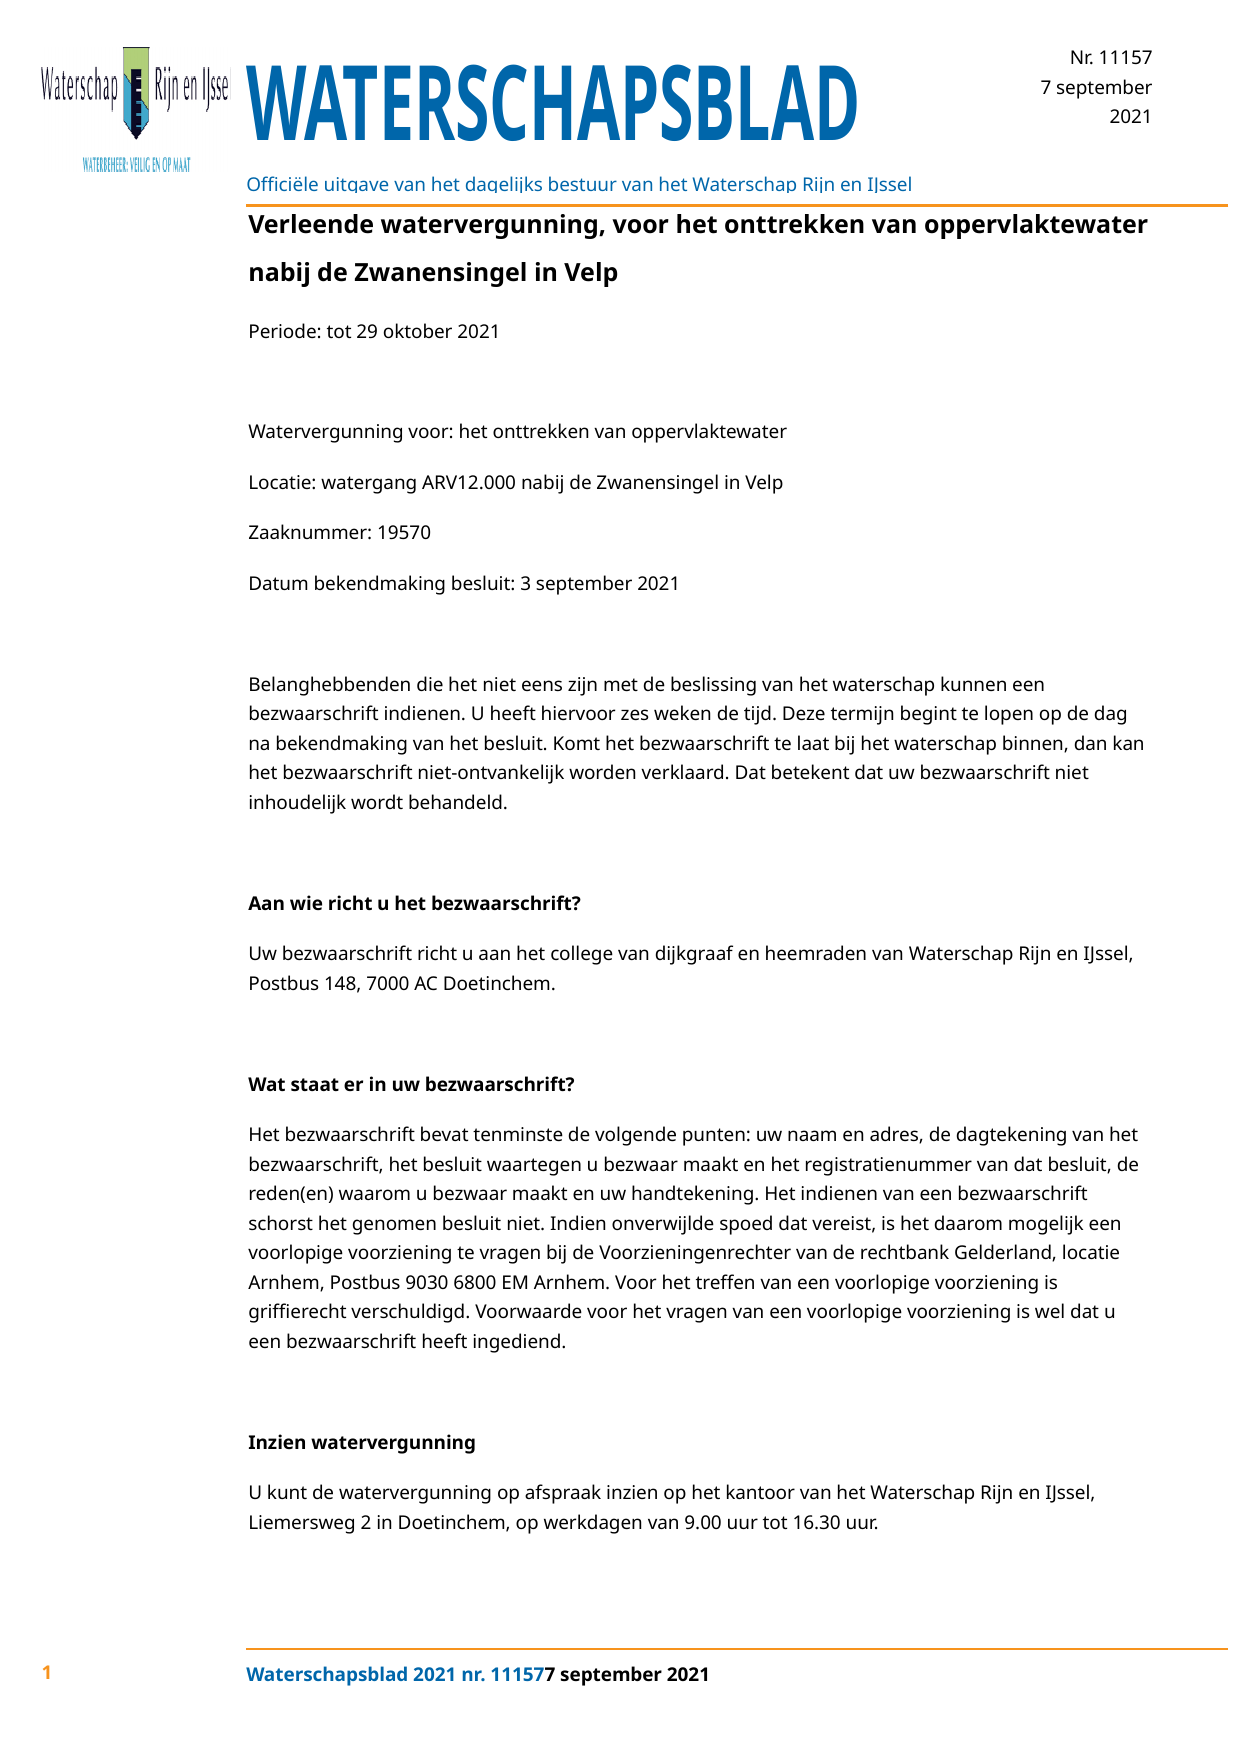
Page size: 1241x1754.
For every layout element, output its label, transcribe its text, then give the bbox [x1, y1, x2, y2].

text Verleende watervergunning, voor het onttrekken van oppervlaktewater nabij de Zwanensingel in Velp [248, 207, 1152, 288]
text Belanghebbenden die het niet eens zijn met de beslissing van het waterschap kunnen een bezwaarschrift indienen. U heeft hiervoor zes weken de tijd. Deze termijn begint te lopen op de dag na bekendmaking van het besluit. Komt het bezwaarschrift te laat bij het waterschap binnen, dan kan het bezwaarschrift niet-ontvankelijk worden verklaard. Dat betekent dat uw bezwaarschrift niet inhoudelijk wordt behandeld. [248, 671, 1152, 815]
text Wat staat er in uw bezwaarschrift? [248, 1071, 1152, 1097]
text Periode: tot 29 oktober 2021 [248, 318, 1152, 344]
picture [41, 47, 231, 172]
text Datum bekendmaking besluit: 3 september 2021 [248, 570, 1152, 596]
text Aan wie richt u het bezwaarschrift? [248, 890, 1152, 916]
text Het bezwaarschrift bevat tenminste de volgende punten: uw naam en adres, de dagtekening van het bezwaarschrift, het besluit waartegen u bezwaar maakt en het registratienummer van dat besluit, de reden(en) waarom u bezwaar maakt en uw handtekening. Het indienen van een bezwaarschrift schorst het genomen besluit niet. Indien onverwijlde spoed dat vereist, is het daarom mogelijk een voorlopige voorziening te vragen bij de Voorzieningenrechter van de rechtbank Gelderland, locatie Arnhem, Postbus 9030 6800 EM Arnhem. Voor het treffen van een voorlopige voorziening is griffierecht verschuldigd. Voorwaarde voor het vragen van een voorlopige voorziening is wel dat u een bezwaarschrift heeft ingediend. [248, 1121, 1152, 1354]
text Zaaknummer: 19570 [248, 519, 1152, 545]
text U kunt de watervergunning op afspraak inzien op het kantoor van het Waterschap Rijn en IJssel, Liemersweg 2 in Doetinchem, op werkdagen van 9.00 uur tot 16.30 uur. [248, 1479, 1152, 1535]
text Uw bezwaarschrift richt u aan het college van dijkgraaf en heemraden van Waterschap Rijn en IJssel, Postbus 148, 7000 AC Doetinchem. [248, 940, 1152, 996]
text Locatie: watergang ARV12.000 nabij de Zwanensingel in Velp [248, 469, 1152, 495]
text Watervergunning voor: het onttrekken van oppervlaktewater [248, 419, 1152, 444]
text Inzien watervergunning [248, 1429, 1152, 1455]
